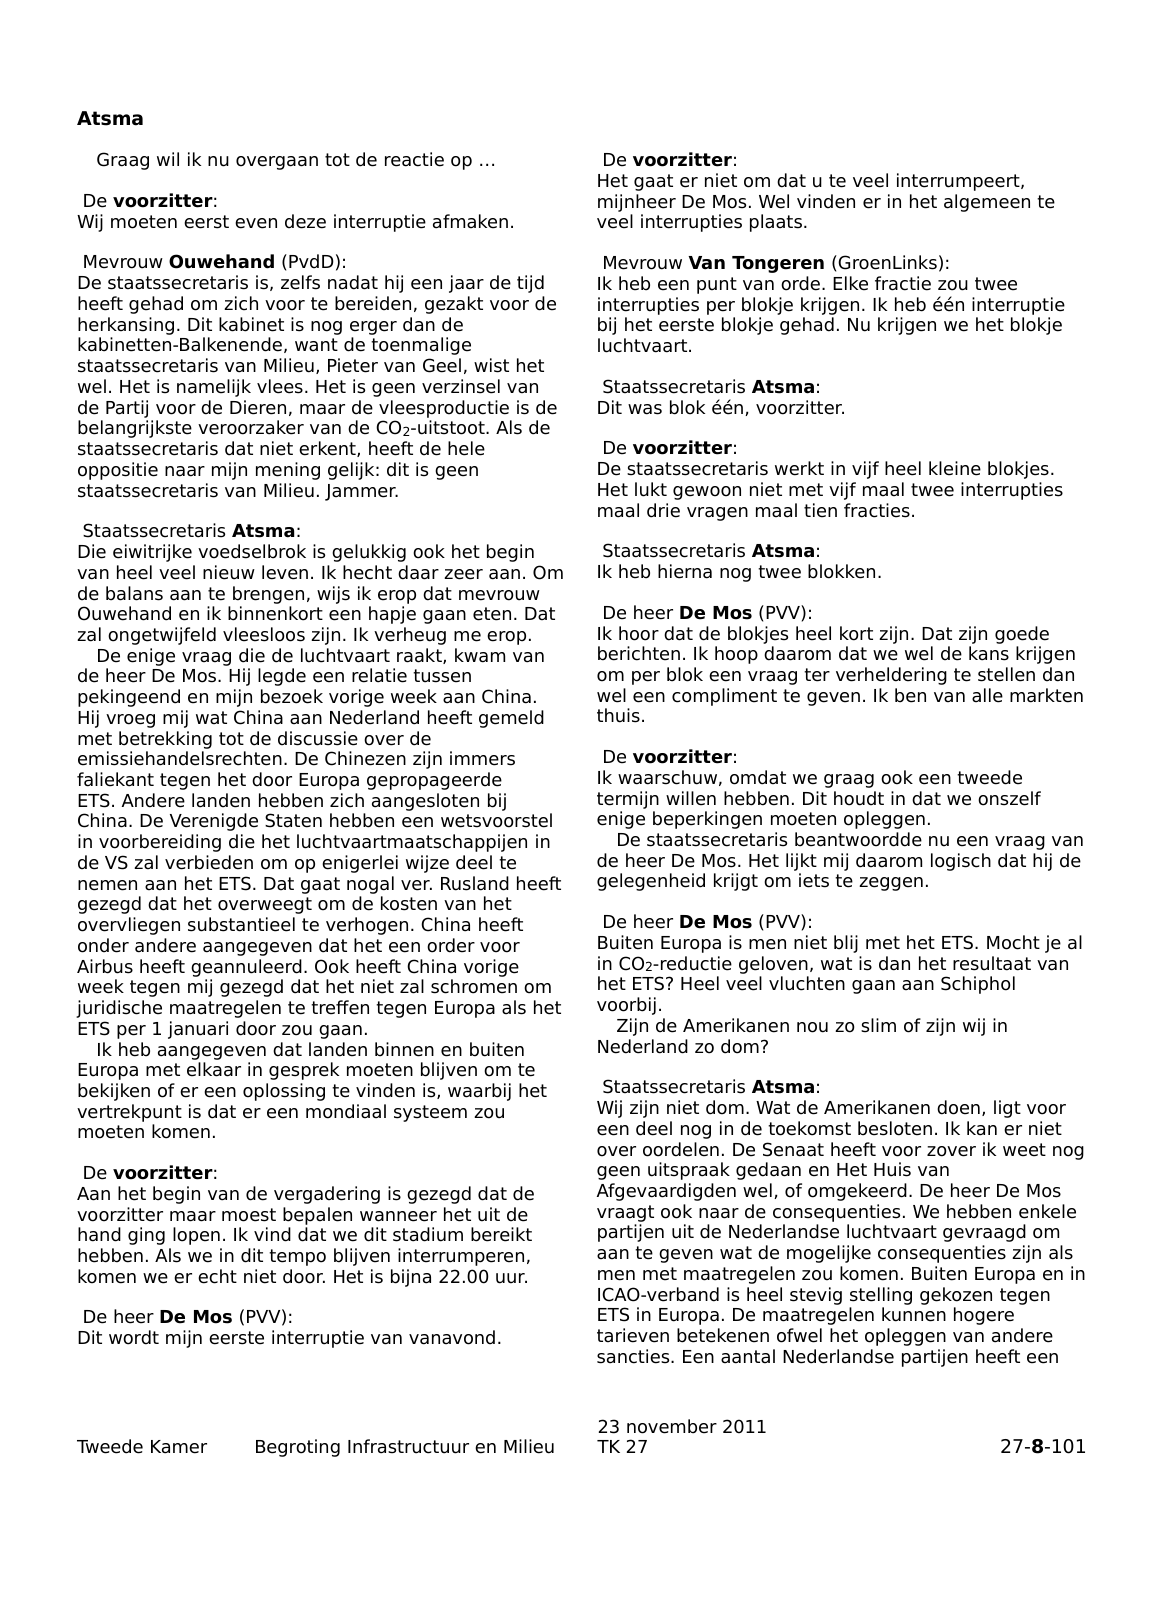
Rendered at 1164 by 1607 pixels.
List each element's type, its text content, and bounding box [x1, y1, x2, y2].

text Zijn de Amerikanen nou zo slim of zijn wij in Nederland zo dom? [596, 1016, 1087, 1057]
text De staatssecretaris is, zelfs nadat hij een jaar de tijd heeft gehad om zich voor te bereiden, gezakt voor de herkansing. Dit kabinet is nog erger dan de kabinetten-Balkenende, want de toenmalige staatssecretaris van Milieu, Pieter van Geel, wist het wel. Het is namelijk vlees. Het is geen verzinsel van de Partij voor de Dieren, maar de vleesproductie is de belangrijkste veroorzaker van de CO2-uitstoot. Als de staatssecretaris dat niet erkent, heeft de hele oppositie naar mijn mening gelijk: dit is geen staatssecretaris van Milieu. Jammer. [77, 273, 567, 501]
text De voorzitter: [596, 747, 1087, 768]
text De heer De Mos (PVV): [596, 912, 1087, 933]
text De enige vraag die de luchtvaart raakt, kwam van de heer De Mos. Hij legde een relatie tussen pekingeend en mijn bezoek vorige week aan China. Hij vroeg mij wat China aan Nederland heeft gemeld met betrekking tot de discussie over de emissiehandelsrechten. De Chinezen zijn immers faliekant tegen het door Europa gepropageerde ETS. Andere landen hebben zich aangesloten bij China. De Verenigde Staten hebben een wetsvoorstel in voorbereiding die het luchtvaartmaatschappijen in de VS zal verbieden om op enigerlei wijze deel te nemen aan het ETS. Dat gaat nogal ver. Rusland heeft gezegd dat het overweegt om de kosten van het overvliegen substantieel te verhogen. China heeft onder andere aangegeven dat het een order voor Airbus heeft geannuleerd. Ook heeft China vorige week tegen mij gezegd dat het niet zal schromen om juridische maatregelen te treffen tegen Europa als het ETS per 1 januari door zou gaan. [77, 646, 567, 1039]
text De voorzitter: [77, 1163, 567, 1184]
text Buiten Europa is men niet blij met het ETS. Mocht je al in CO2-reductie geloven, wat is dan het resultaat van het ETS? Heel veel vluchten gaan aan Schiphol voorbij. [596, 933, 1087, 1016]
text Wij zijn niet dom. Wat de Amerikanen doen, ligt voor een deel nog in de toekomst besloten. Ik kan er niet over oordelen. De Senaat heeft voor zover ik weet nog geen uitspraak gedaan en Het Huis van Afgevaardigden wel, of omgekeerd. De heer De Mos vraagt ook naar de consequenties. We hebben enkele partijen uit de Nederlandse luchtvaart gevraagd om aan te geven wat de mogelijke consequenties zijn als men met maatregelen zou komen. Buiten Europa en in ICAO-verband is heel stevig stelling gekozen tegen ETS in Europa. De maatregelen kunnen hogere tarieven betekenen ofwel het opleggen van andere sancties. Een aantal Nederlandse partijen heeft een [596, 1098, 1087, 1367]
text De voorzitter: [596, 438, 1087, 459]
text De voorzitter: [596, 150, 1087, 171]
text De heer De Mos (PVV): [596, 603, 1087, 623]
text Mevrouw Van Tongeren (GroenLinks): [596, 253, 1087, 274]
text Staatssecretaris Atsma: [596, 541, 1087, 562]
text Dit was blok één, voorzitter. [596, 397, 1087, 418]
text Staatssecretaris Atsma: [77, 521, 567, 542]
text Ik hoor dat de blokjes heel kort zijn. Dat zijn goede berichten. Ik hoop daarom dat we wel de kans krijgen om per blok een vraag ter verheldering te stellen dan wel een compliment te geven. Ik ben van alle markten thuis. [596, 623, 1087, 727]
text Ik heb aangegeven dat landen binnen en buiten Europa met elkaar in gesprek moeten blijven om te bekijken of er een oplossing te vinden is, waarbij het vertrekpunt is dat er een mondiaal systeem zou moeten komen. [77, 1039, 567, 1143]
text Staatssecretaris Atsma: [596, 1077, 1087, 1098]
text Ik heb een punt van orde. Elke fractie zou twee interrupties per blokje krijgen. Ik heb één interruptie bij het eerste blokje gehad. Nu krijgen we het blokje luchtvaart. [596, 274, 1087, 357]
text Graag wil ik nu overgaan tot de reactie op … [77, 150, 567, 171]
text Het gaat er niet om dat u te veel interrumpeert, mijnheer De Mos. Wel vinden er in het algemeen te veel interrupties plaats. [596, 171, 1087, 233]
text De staatssecretaris beantwoordde nu een vraag van de heer De Mos. Het lijkt mij daarom logisch dat hij de gelegenheid krijgt om iets te zeggen. [596, 830, 1087, 892]
text Staatssecretaris Atsma: [596, 377, 1087, 397]
text Aan het begin van de vergadering is gezegd dat de voorzitter maar moest bepalen wanneer het uit de hand ging lopen. Ik vind dat we dit stadium bereikt hebben. Als we in dit tempo blijven interrumperen, komen we er echt niet door. Het is bijna 22.00 uur. [77, 1184, 567, 1287]
text Wij moeten eerst even deze interruptie afmaken. [77, 212, 567, 232]
text Die eiwitrijke voedselbrok is gelukkig ook het begin van heel veel nieuw leven. Ik hecht daar zeer aan. Om de balans aan te brengen, wijs ik erop dat mevrouw Ouwehand en ik binnenkort een hapje gaan eten. Dat zal ongetwijfeld vleesloos zijn. Ik verheug me erop. [77, 542, 567, 646]
text De voorzitter: [77, 191, 567, 212]
text De staatssecretaris werkt in vijf heel kleine blokjes. Het lukt gewoon niet met vijf maal twee interrupties maal drie vragen maal tien fracties. [596, 459, 1087, 521]
text Ik heb hierna nog twee blokken. [596, 562, 1087, 583]
text Mevrouw Ouwehand (PvdD): [77, 252, 567, 273]
text Dit wordt mijn eerste interruptie van vanavond. [77, 1328, 567, 1349]
text Ik waarschuw, omdat we graag ook een tweede termijn willen hebben. Dit houdt in dat we onszelf enige beperkingen moeten opleggen. [596, 768, 1087, 830]
text De heer De Mos (PVV): [77, 1307, 567, 1328]
